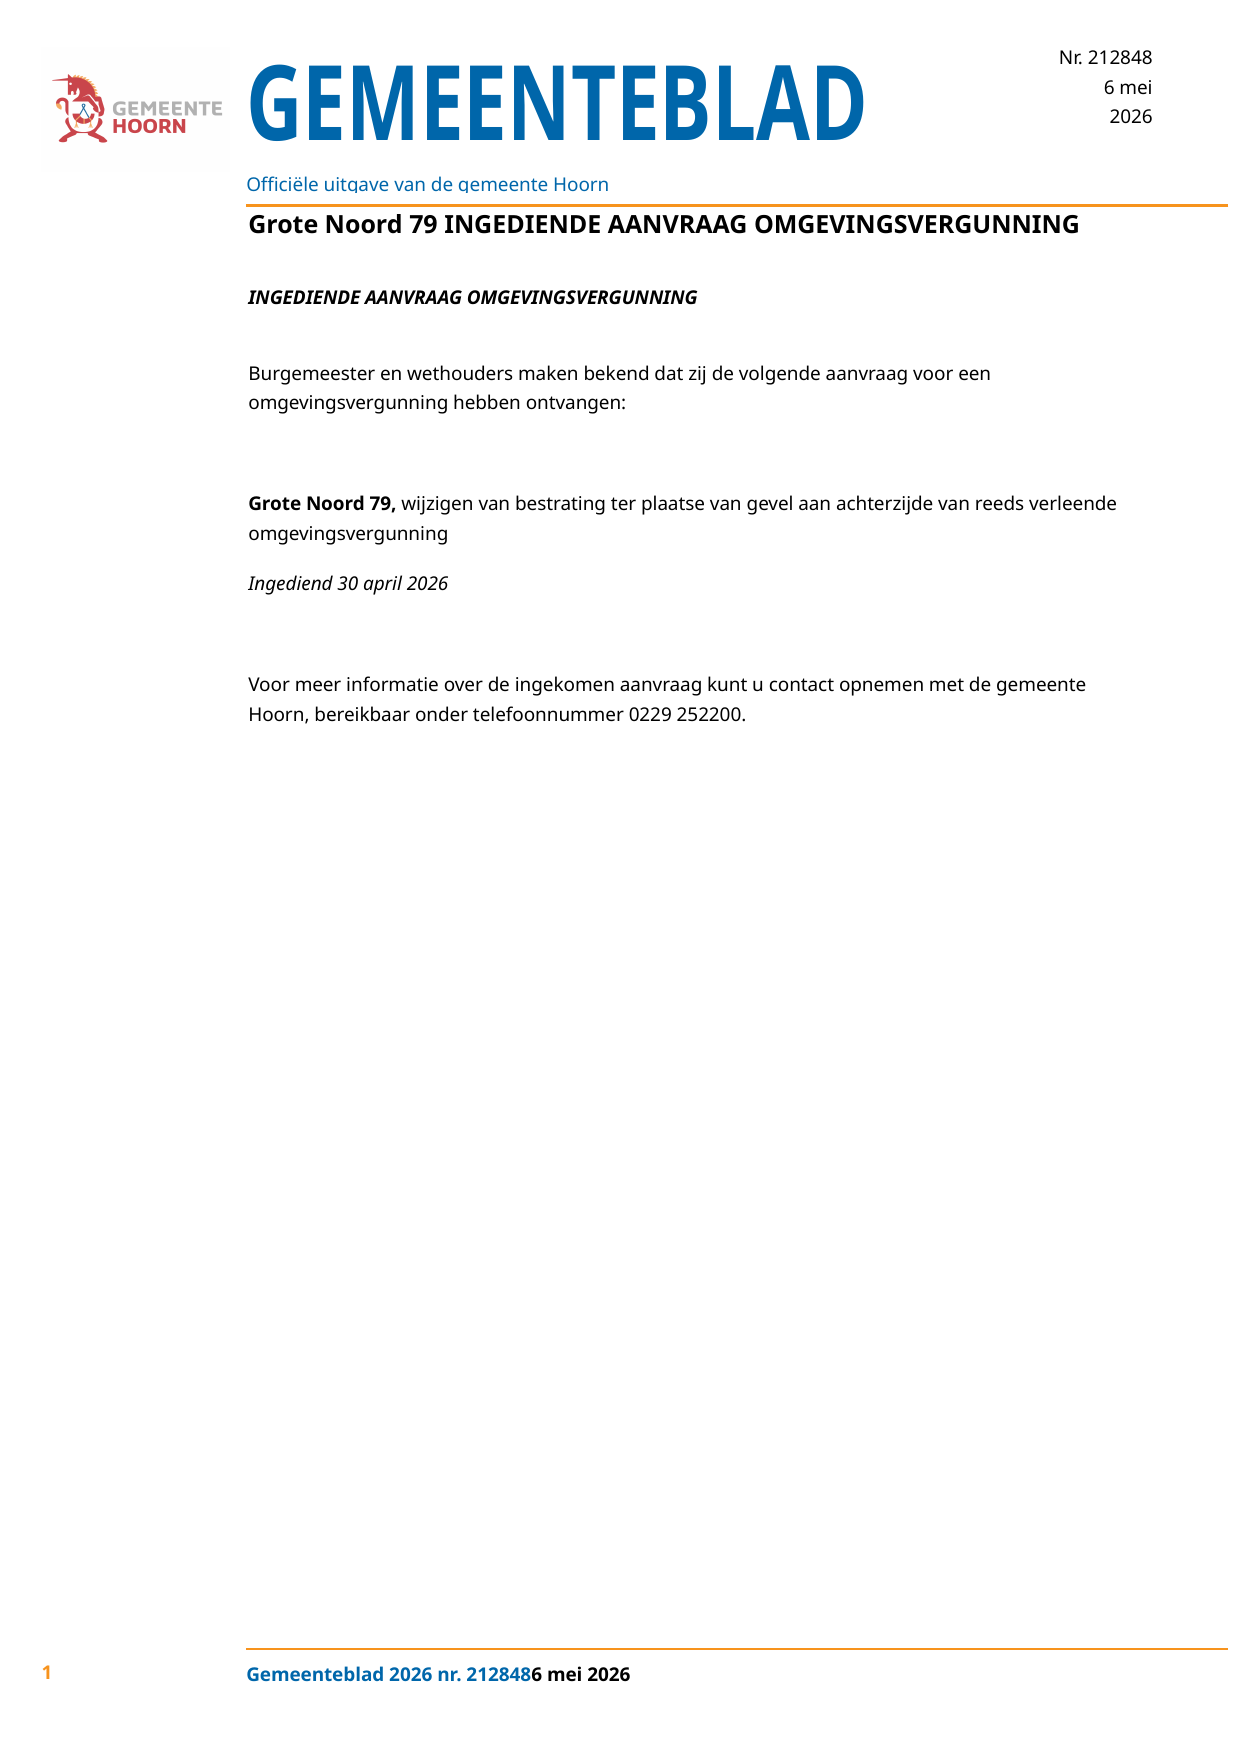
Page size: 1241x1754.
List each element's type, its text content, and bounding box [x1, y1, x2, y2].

text INGEDIENDE AANVRAAG OMGEVINGSVERGUNNING [248, 284, 1152, 309]
text Grote Noord 79 INGEDIENDE AANVRAAG OMGEVINGSVERGUNNING [248, 207, 1152, 241]
text Ingediend 30 april 2026 [248, 570, 1152, 596]
picture [41, 47, 231, 172]
text Voor meer informatie over de ingekomen aanvraag kunt u contact opnemen met de gemeente Hoorn, bereikbaar onder telefoonnummer 0229 252200. [248, 671, 1152, 727]
text Grote Noord 79, wijzigen van bestrating ter plaatse van gevel aan achterzijde van reeds verleende omgevingsvergunning [248, 490, 1152, 546]
text Burgemeester en wethouders maken bekend dat zij de volgende aanvraag voor een omgevingsvergunning hebben ontvangen: [248, 360, 1152, 415]
